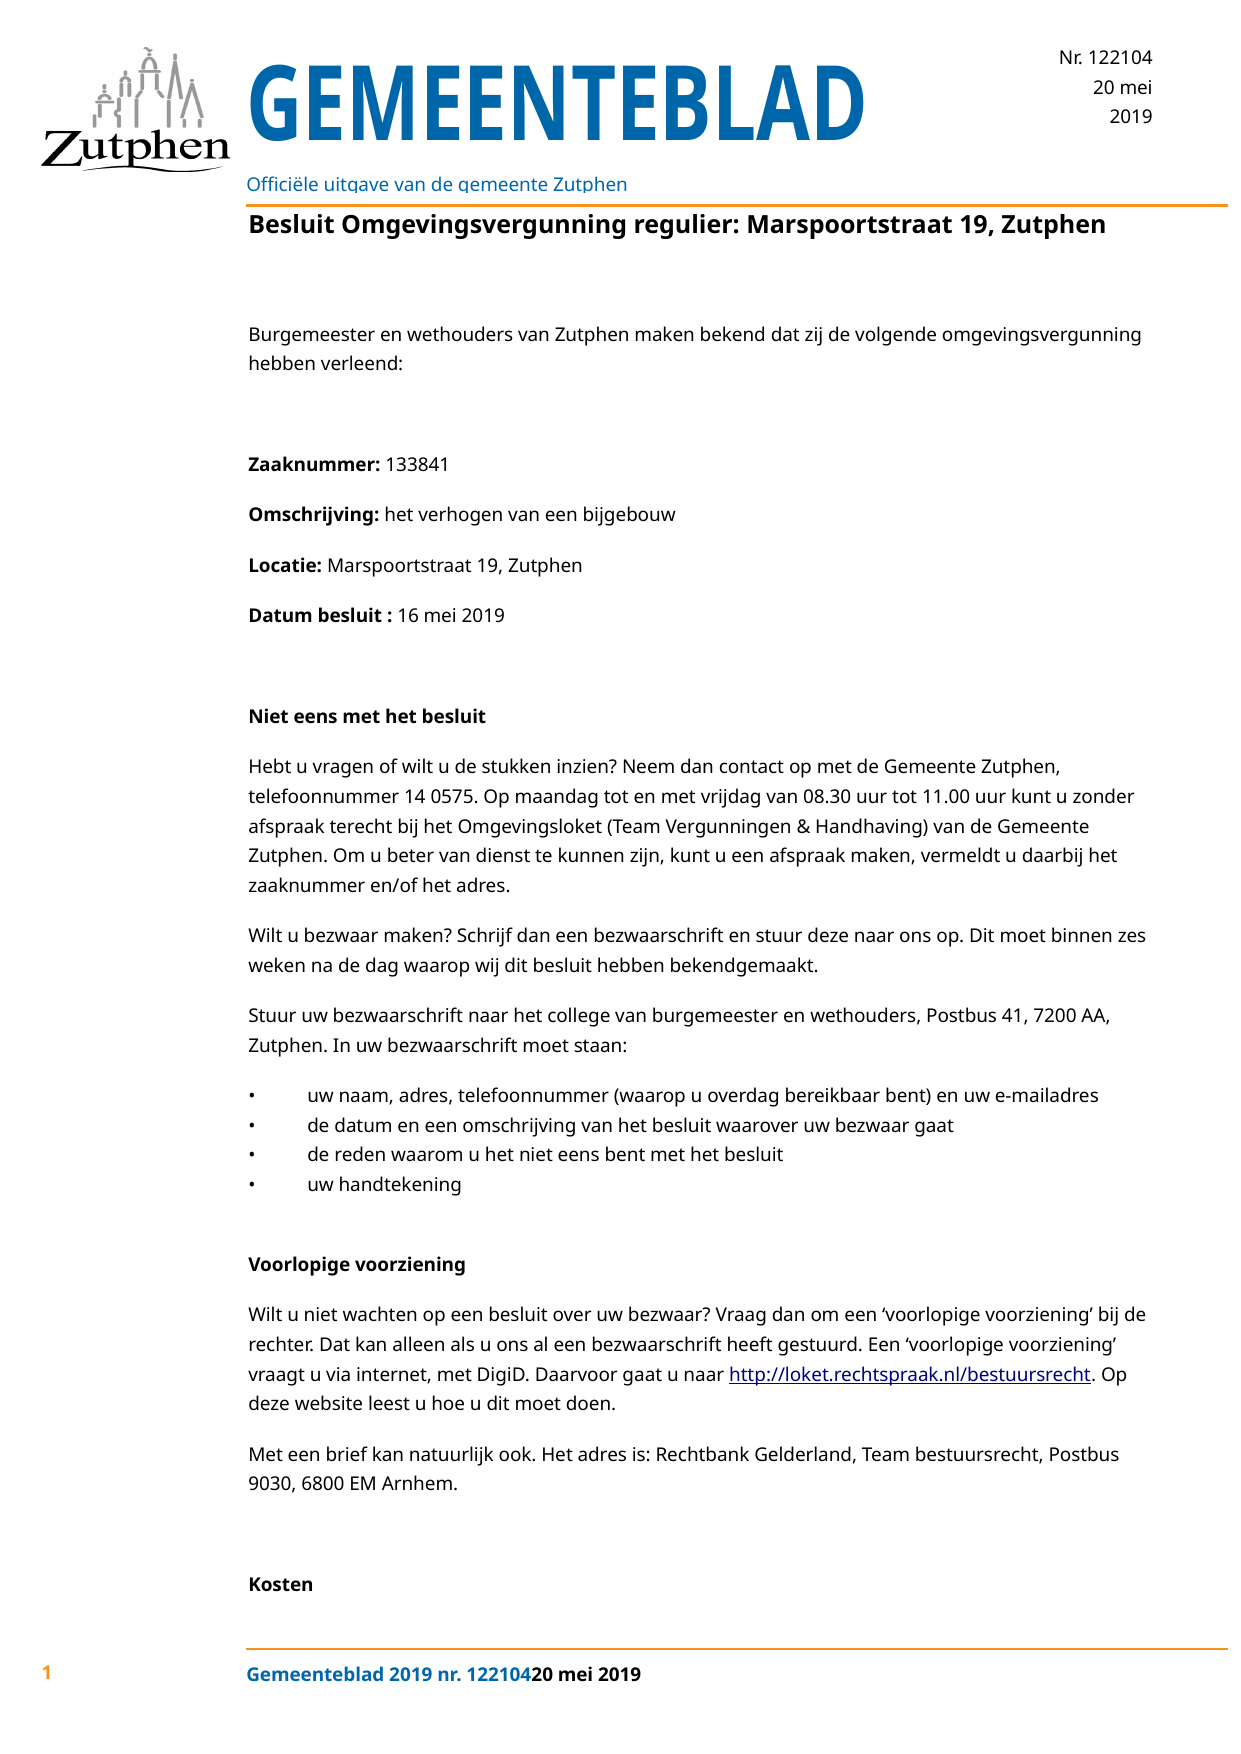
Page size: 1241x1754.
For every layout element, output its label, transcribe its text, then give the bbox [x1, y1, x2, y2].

text Voorlopige voorziening [248, 1251, 1152, 1277]
text Zaaknummer: 133841 [248, 451, 1152, 477]
text Burgemeester en wethouders van Zutphen maken bekend dat zij de volgende omgevingsvergunning hebben verleend: [248, 321, 1152, 376]
text Datum besluit : 16 mei 2019 [248, 602, 1152, 628]
list de reden waarom u het niet eens bent met het besluit [248, 1142, 1152, 1167]
list uw naam, adres, telefoonnummer (waarop u overdag bereikbaar bent) en uw e-mailadres [248, 1082, 1152, 1108]
text Hebt u vragen of wilt u de stukken inzien? Neem dan contact op met de Gemeente Zutphen, telefoonnummer 14 0575. Op maandag tot en met vrijdag van 08.30 uur tot 11.00 uur kunt u zonder afspraak terecht bij het Omgevingsloket (Team Vergunningen & Handhaving) van de Gemeente Zutphen. Om u beter van dienst te kunnen zijn, kunt u een afspraak maken, vermeldt u daarbij het zaaknummer en/of het adres. [248, 754, 1152, 898]
text Met een brief kan natuurlijk ook. Het adres is: Rechtbank Gelderland, Team bestuursrecht, Postbus 9030, 6800 EM Arnhem. [248, 1441, 1152, 1496]
text Stuur uw bezwaarschrift naar het college van burgemeester en wethouders, Postbus 41, 7200 AA, Zutphen. In uw bezwaarschrift moet staan: [248, 1002, 1152, 1058]
text Kosten [248, 1571, 1152, 1597]
list de datum en een omschrijving van het besluit waarover uw bezwaar gaat [248, 1112, 1152, 1138]
text Wilt u bezwaar maken? Schrijf dan een bezwaarschrift en stuur deze naar ons op. Dit moet binnen zes weken na de dag waarop wij dit besluit hebben bekendgemaakt. [248, 922, 1152, 978]
text Besluit Omgevingsvergunning regulier: Marspoortstraat 19, Zutphen [248, 207, 1152, 241]
text Niet eens met het besluit [248, 703, 1152, 729]
text Omschrijving: het verhogen van een bijgebouw [248, 502, 1152, 527]
text Wilt u niet wachten op een besluit over uw bezwaar? Vraag dan om een ‘voorlopige voorziening’ bij de rechter. Dat kan alleen als u ons al een bezwaarschrift heeft gestuurd. Een ‘voorlopige voorziening’ vraagt u via internet, met DigiD. Daarvoor gaat u naar http://loket.rechtspraak.nl/bestuursrecht. Op deze website leest u hoe u dit moet doen. [248, 1302, 1152, 1416]
text Locatie: Marspoortstraat 19, Zutphen [248, 552, 1152, 578]
list uw handtekening [248, 1171, 1152, 1197]
picture [41, 47, 231, 172]
